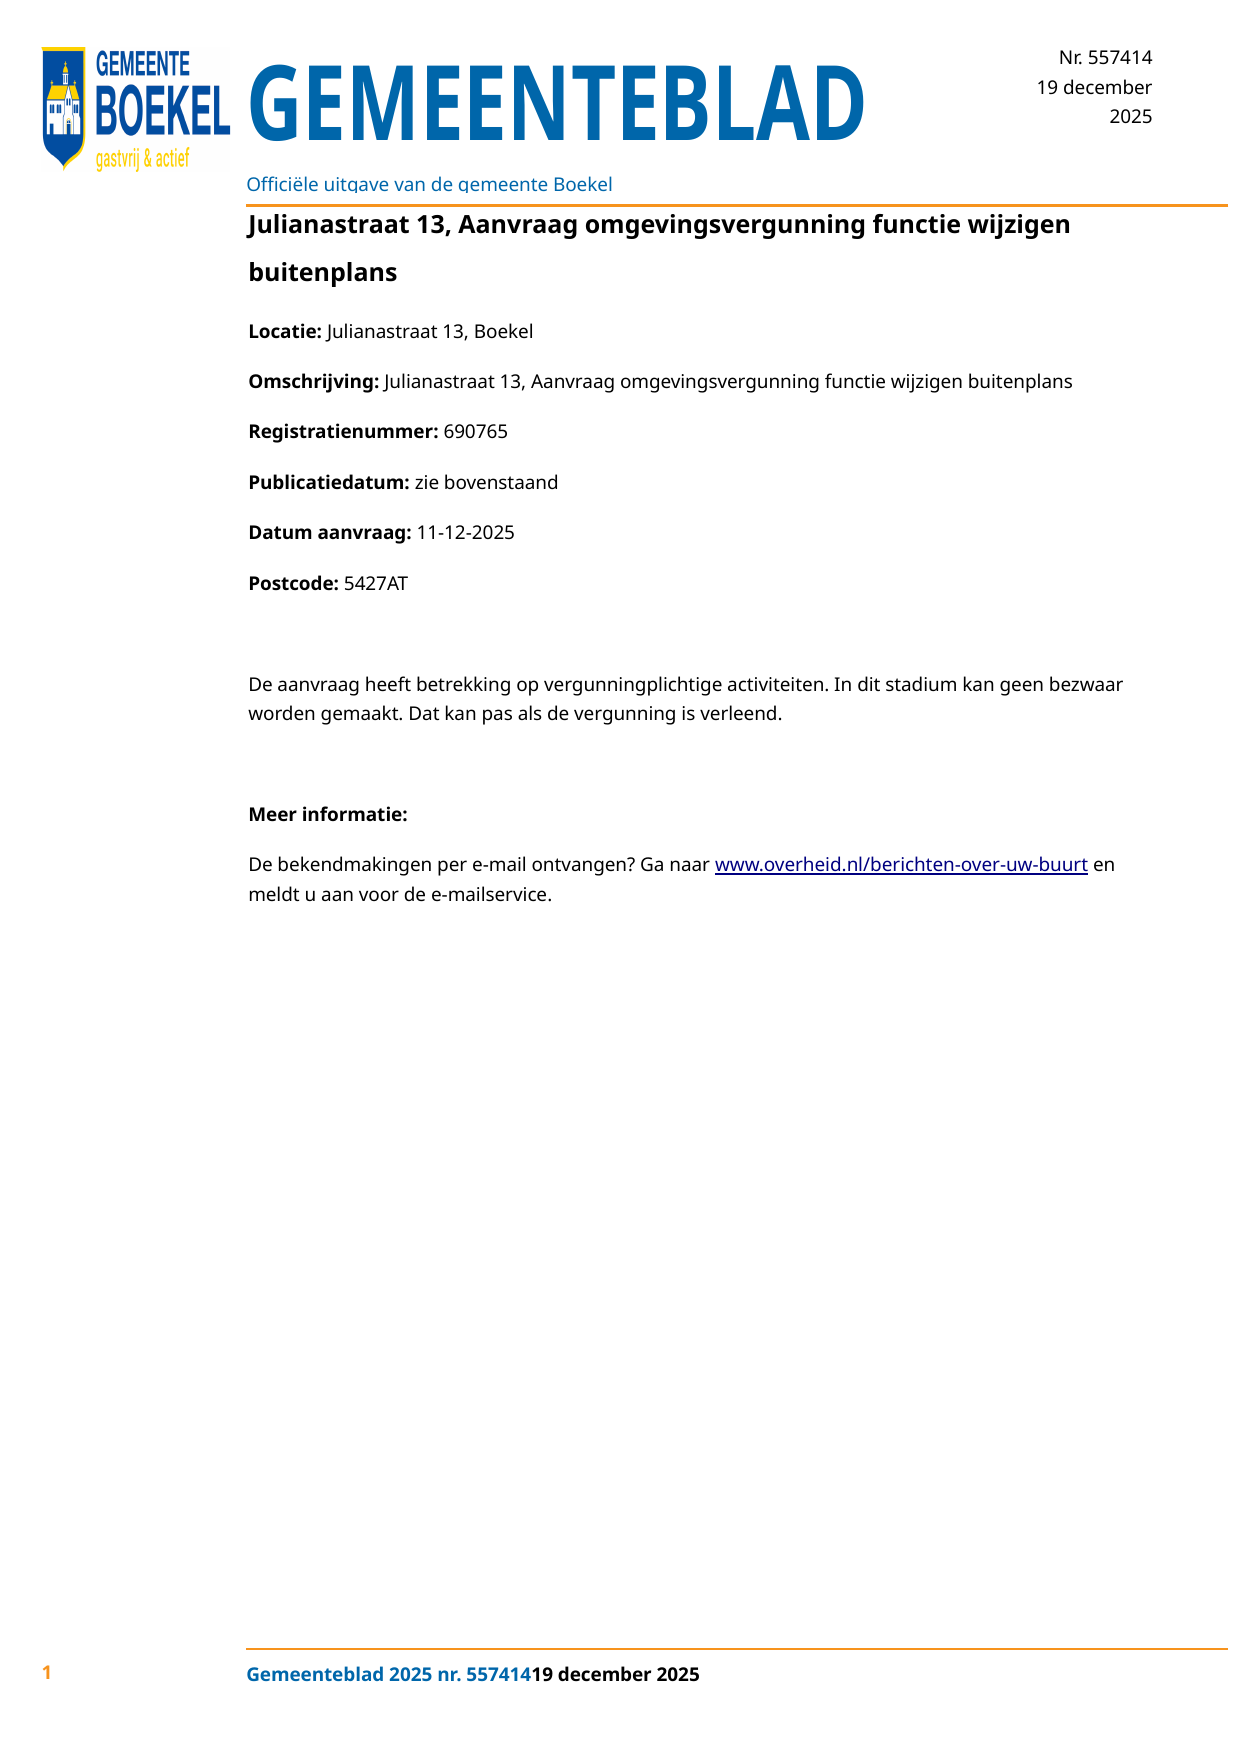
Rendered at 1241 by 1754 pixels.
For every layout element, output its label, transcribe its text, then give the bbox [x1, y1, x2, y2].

text Registratienummer: 690765 [248, 419, 1152, 444]
text Meer informatie: [248, 801, 1152, 827]
picture [41, 47, 231, 172]
text Locatie: Julianastraat 13, Boekel [248, 318, 1152, 344]
text Publicatiedatum: zie bovenstaand [248, 469, 1152, 495]
text Datum aanvraag: 11-12-2025 [248, 519, 1152, 545]
text De bekendmakingen per e-mail ontvangen? Ga naar www.overheid.nl/berichten-over-uw-buurt en meldt u aan voor de e-mailservice. [248, 852, 1152, 907]
text De aanvraag heeft betrekking op vergunningplichtige activiteiten. In dit stadium kan geen bezwaar worden gemaakt. Dat kan pas als de vergunning is verleend. [248, 671, 1152, 726]
text Omschrijving: Julianastraat 13, Aanvraag omgevingsvergunning functie wijzigen buitenplans [248, 368, 1152, 394]
text Postcode: 5427AT [248, 570, 1152, 596]
text Julianastraat 13, Aanvraag omgevingsvergunning functie wijzigen buitenplans [248, 207, 1152, 288]
